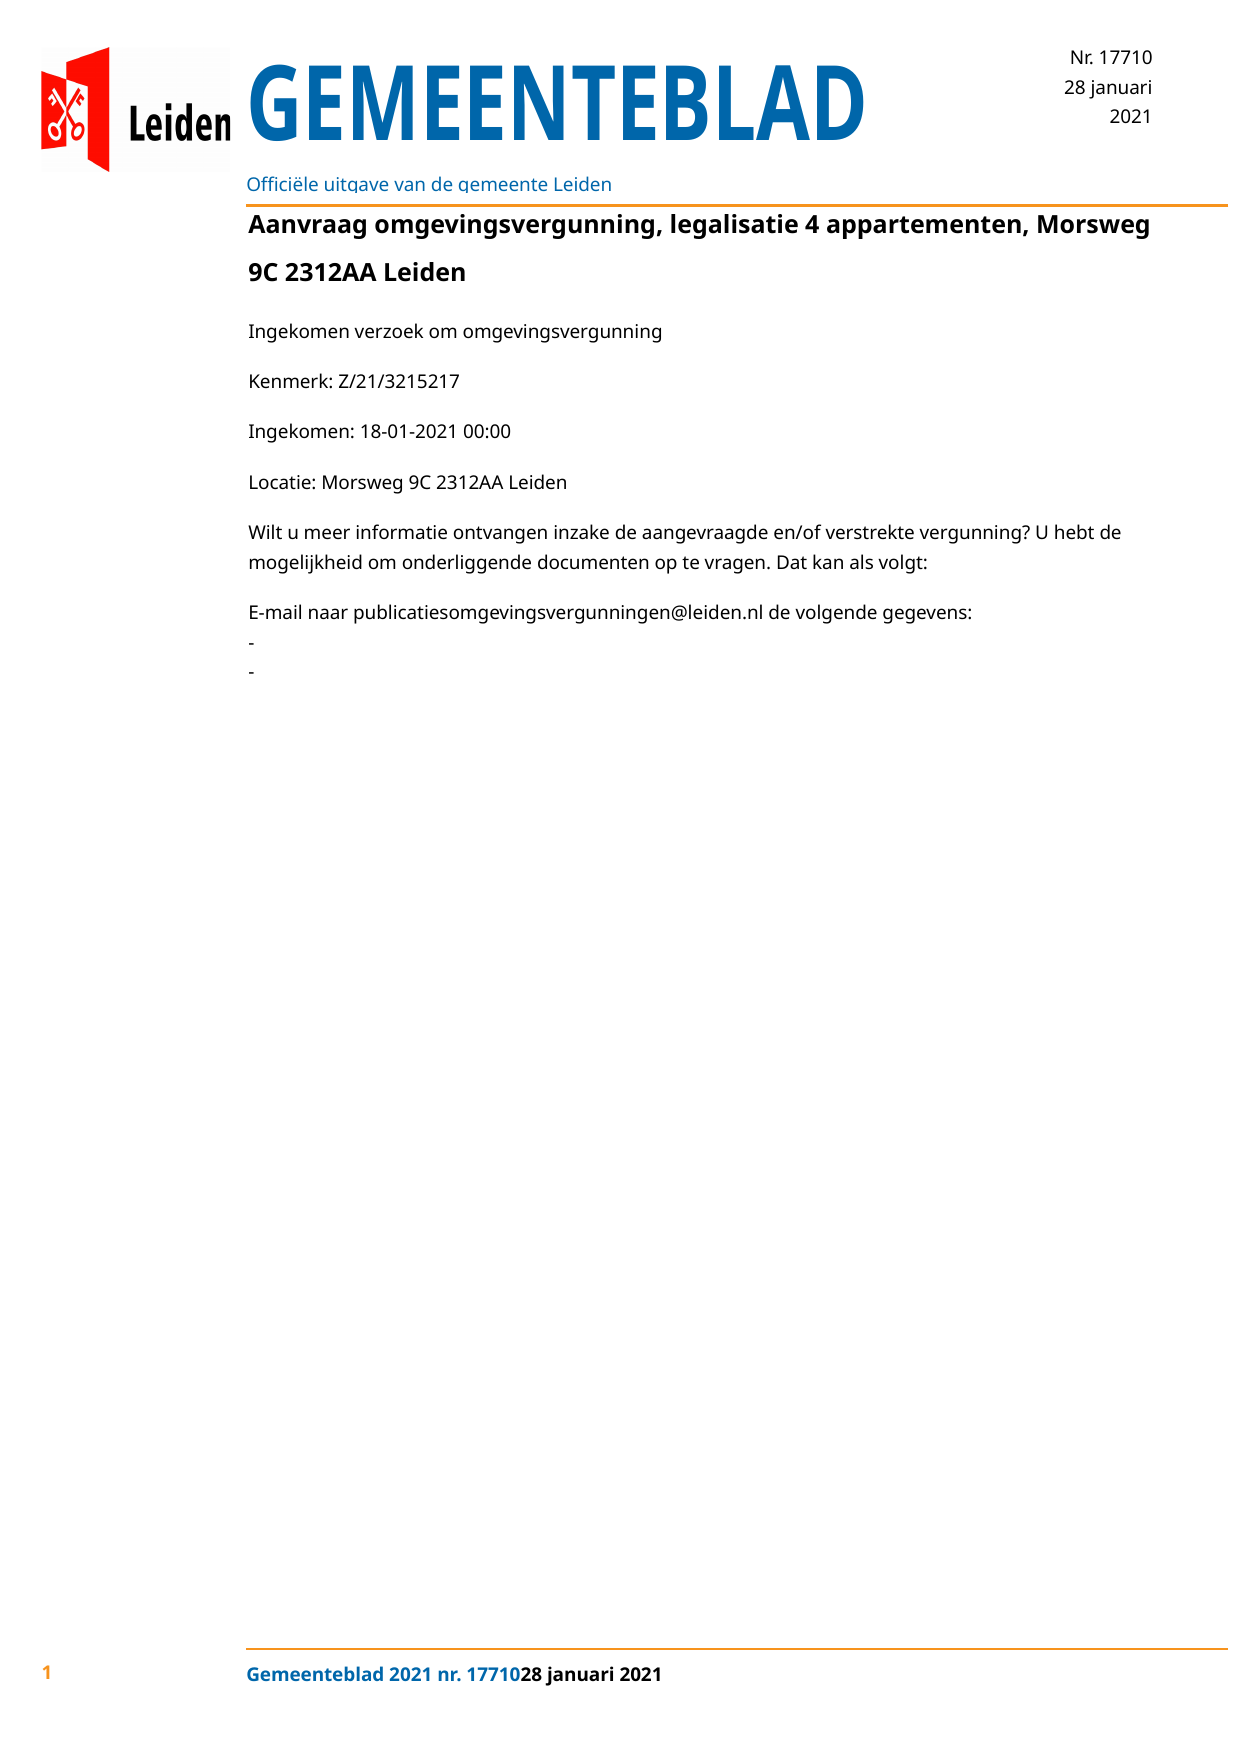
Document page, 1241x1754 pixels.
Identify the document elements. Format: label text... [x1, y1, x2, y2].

text Aanvraag omgevingsvergunning, legalisatie 4 appartementen, Morsweg 9C 2312AA Leiden [248, 207, 1152, 288]
text Locatie: Morsweg 9C 2312AA Leiden [248, 469, 1152, 495]
picture [41, 47, 231, 172]
text Kenmerk: Z/21/3215217 [248, 368, 1152, 394]
text Wilt u meer informatie ontvangen inzake de aangevraagde en/of verstrekte vergunning? U hebt de mogelijkheid om onderliggende documenten op te vragen. Dat kan als volgt: [248, 519, 1152, 575]
text E-mail naar publicatiesomgevingsvergunningen@leiden.nl de volgende gegevens: [248, 599, 1152, 625]
text Ingekomen: 18-01-2021 00:00 [248, 419, 1152, 444]
text Ingekomen verzoek om omgevingsvergunning [248, 318, 1152, 344]
